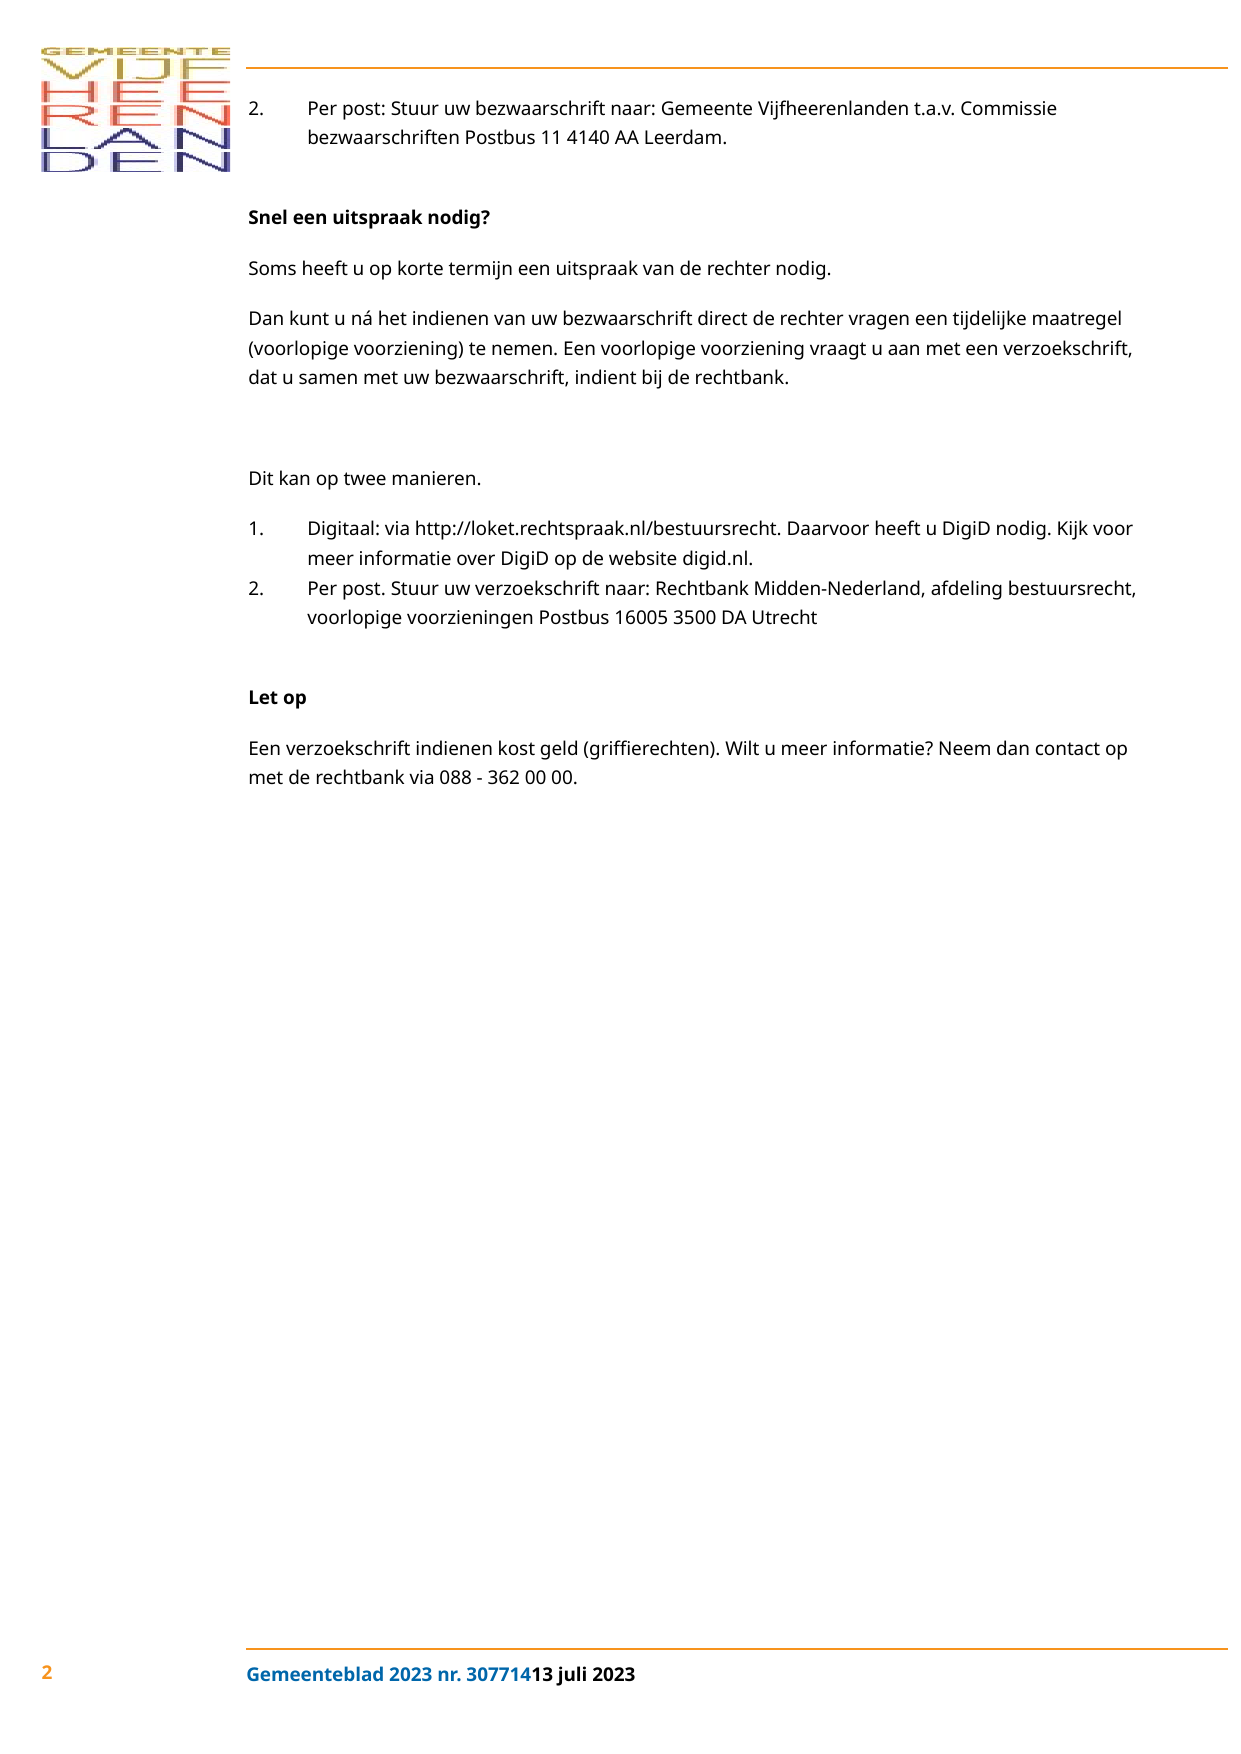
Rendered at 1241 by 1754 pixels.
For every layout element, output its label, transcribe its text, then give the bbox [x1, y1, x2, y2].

text Snel een uitspraak nodig? [248, 204, 1152, 230]
picture [41, 47, 231, 172]
text Een verzoekschrift indienen kost geld (griffierechten). Wilt u meer informatie? Neem dan contact op met de rechtbank via 088 - 362 00 00. [248, 735, 1152, 790]
list Digitaal: via http://loket.rechtspraak.nl/bestuursrecht. Daarvoor heeft u DigiD nodig. Kijk voor meer informatie over DigiD op de website digid.nl. [248, 516, 1152, 571]
text Let op [248, 684, 1152, 710]
list Per post. Stuur uw verzoekschrift naar: Rechtbank Midden-Nederland, afdeling bestuursrecht, voorlopige voorzieningen Postbus 16005 3500 DA Utrecht [248, 575, 1152, 630]
text Dit kan op twee manieren. [248, 465, 1152, 491]
text Soms heeft u op korte termijn een uitspraak van de rechter nodig. [248, 255, 1152, 281]
list Per post: Stuur uw bezwaarschrift naar: Gemeente Vijfheerenlanden t.a.v. Commissie bezwaarschriften Postbus 11 4140 AA Leerdam. [248, 95, 1152, 150]
text Dan kunt u ná het indienen van uw bezwaarschrift direct de rechter vragen een tijdelijke maatregel (voorlopige voorziening) te nemen. Een voorlopige voorziening vraagt u aan met een verzoekschrift, dat u samen met uw bezwaarschrift, indient bij de rechtbank. [248, 305, 1152, 390]
